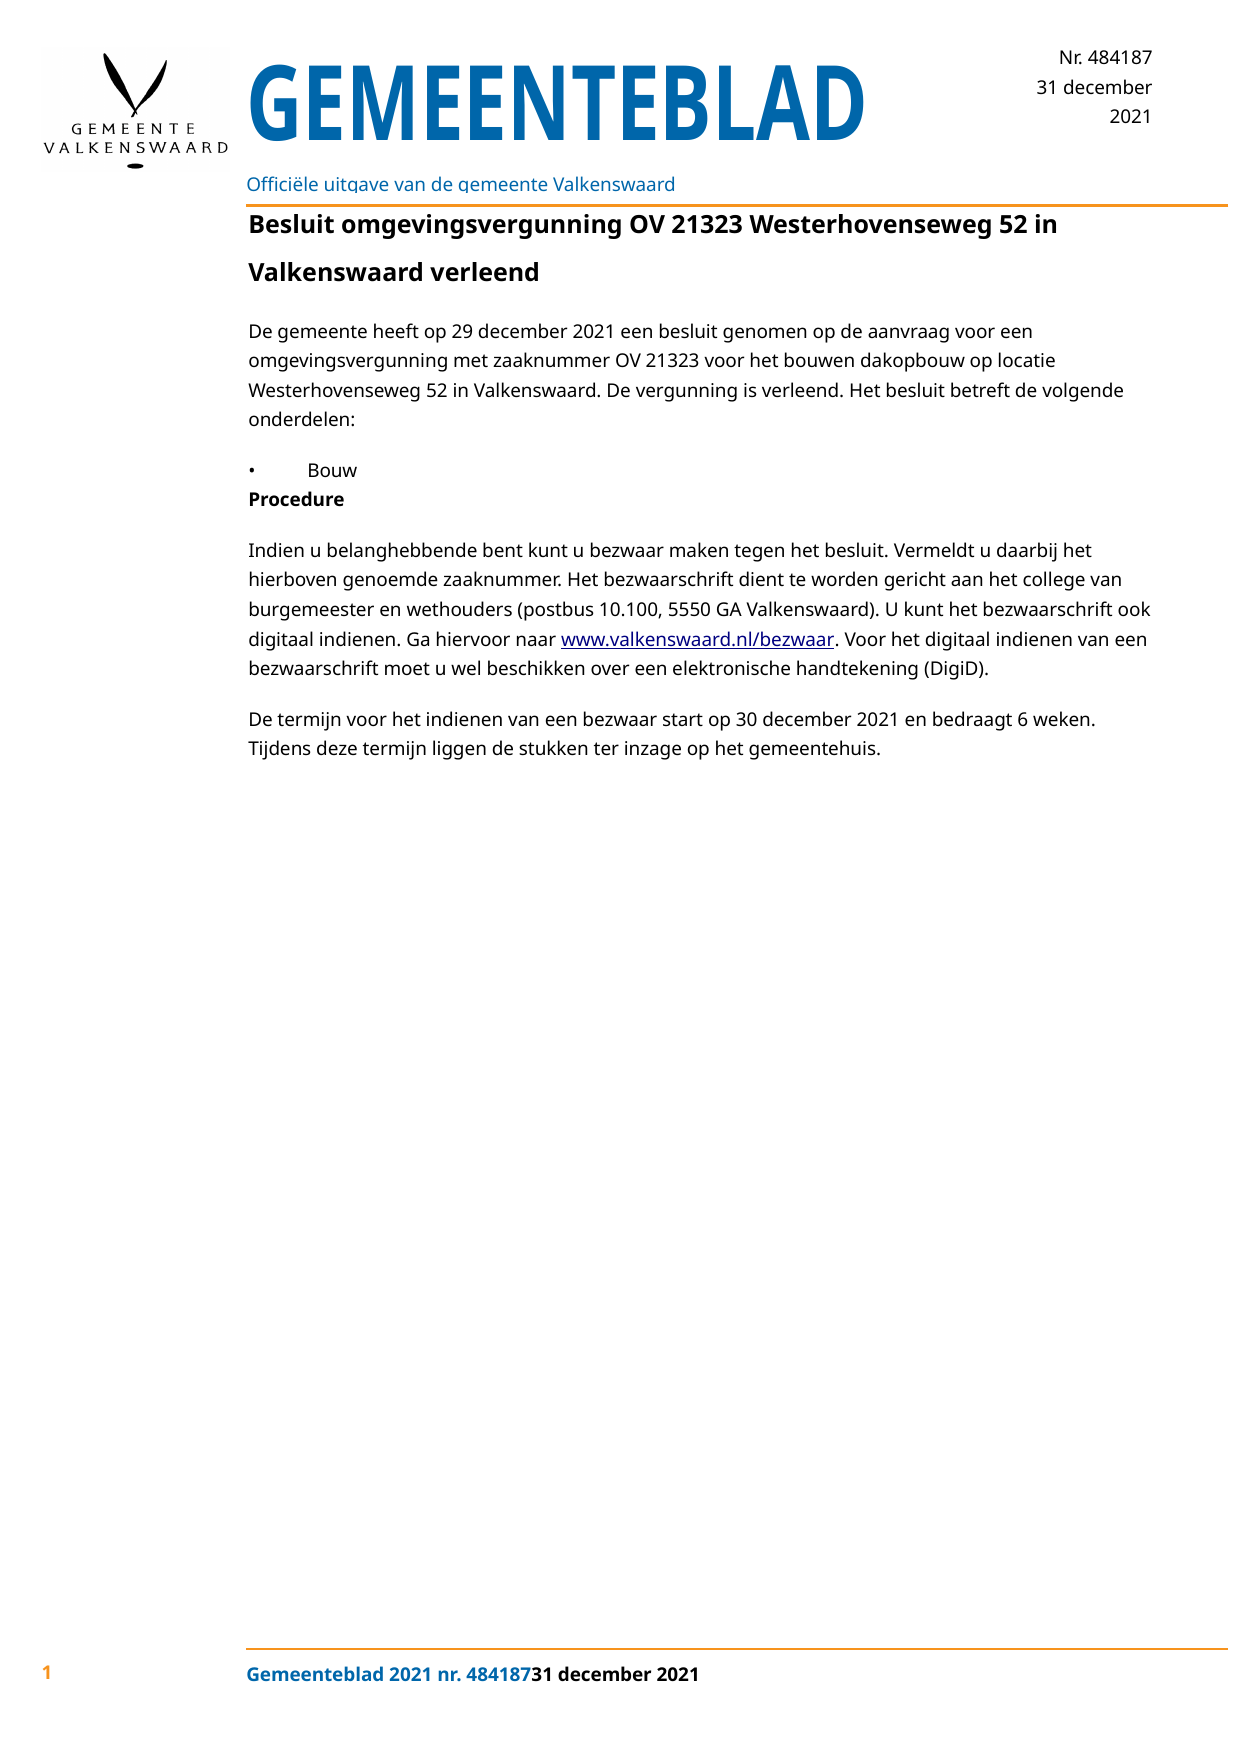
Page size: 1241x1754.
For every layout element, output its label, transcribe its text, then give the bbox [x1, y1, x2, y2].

text Besluit omgevingsvergunning OV 21323 Westerhovenseweg 52 in Valkenswaard verleend [248, 207, 1152, 288]
list Bouw [248, 457, 1152, 483]
text De termijn voor het indienen van een bezwaar start op 30 december 2021 en bedraagt 6 weken. Tijdens deze termijn liggen de stukken ter inzage op het gemeentehuis. [248, 706, 1152, 761]
picture [41, 47, 231, 172]
text Indien u belanghebbende bent kunt u bezwaar maken tegen het besluit. Vermeldt u daarbij het hierboven genoemde zaaknummer. Het bezwaarschrift dient te worden gericht aan het college van burgemeester en wethouders (postbus 10.100, 5550 GA Valkenswaard). U kunt het bezwaarschrift ook digitaal indienen. Ga hiervoor naar www.valkenswaard.nl/bezwaar. Voor het digitaal indienen van een bezwaarschrift moet u wel beschikken over een elektronische handtekening (DigiD). [248, 537, 1152, 681]
text Procedure [248, 487, 1152, 512]
text De gemeente heeft op 29 december 2021 een besluit genomen op de aanvraag voor een omgevingsvergunning met zaaknummer OV 21323 voor het bouwen dakopbouw op locatie Westerhovenseweg 52 in Valkenswaard. De vergunning is verleend. Het besluit betreft de volgende onderdelen: [248, 318, 1152, 432]
